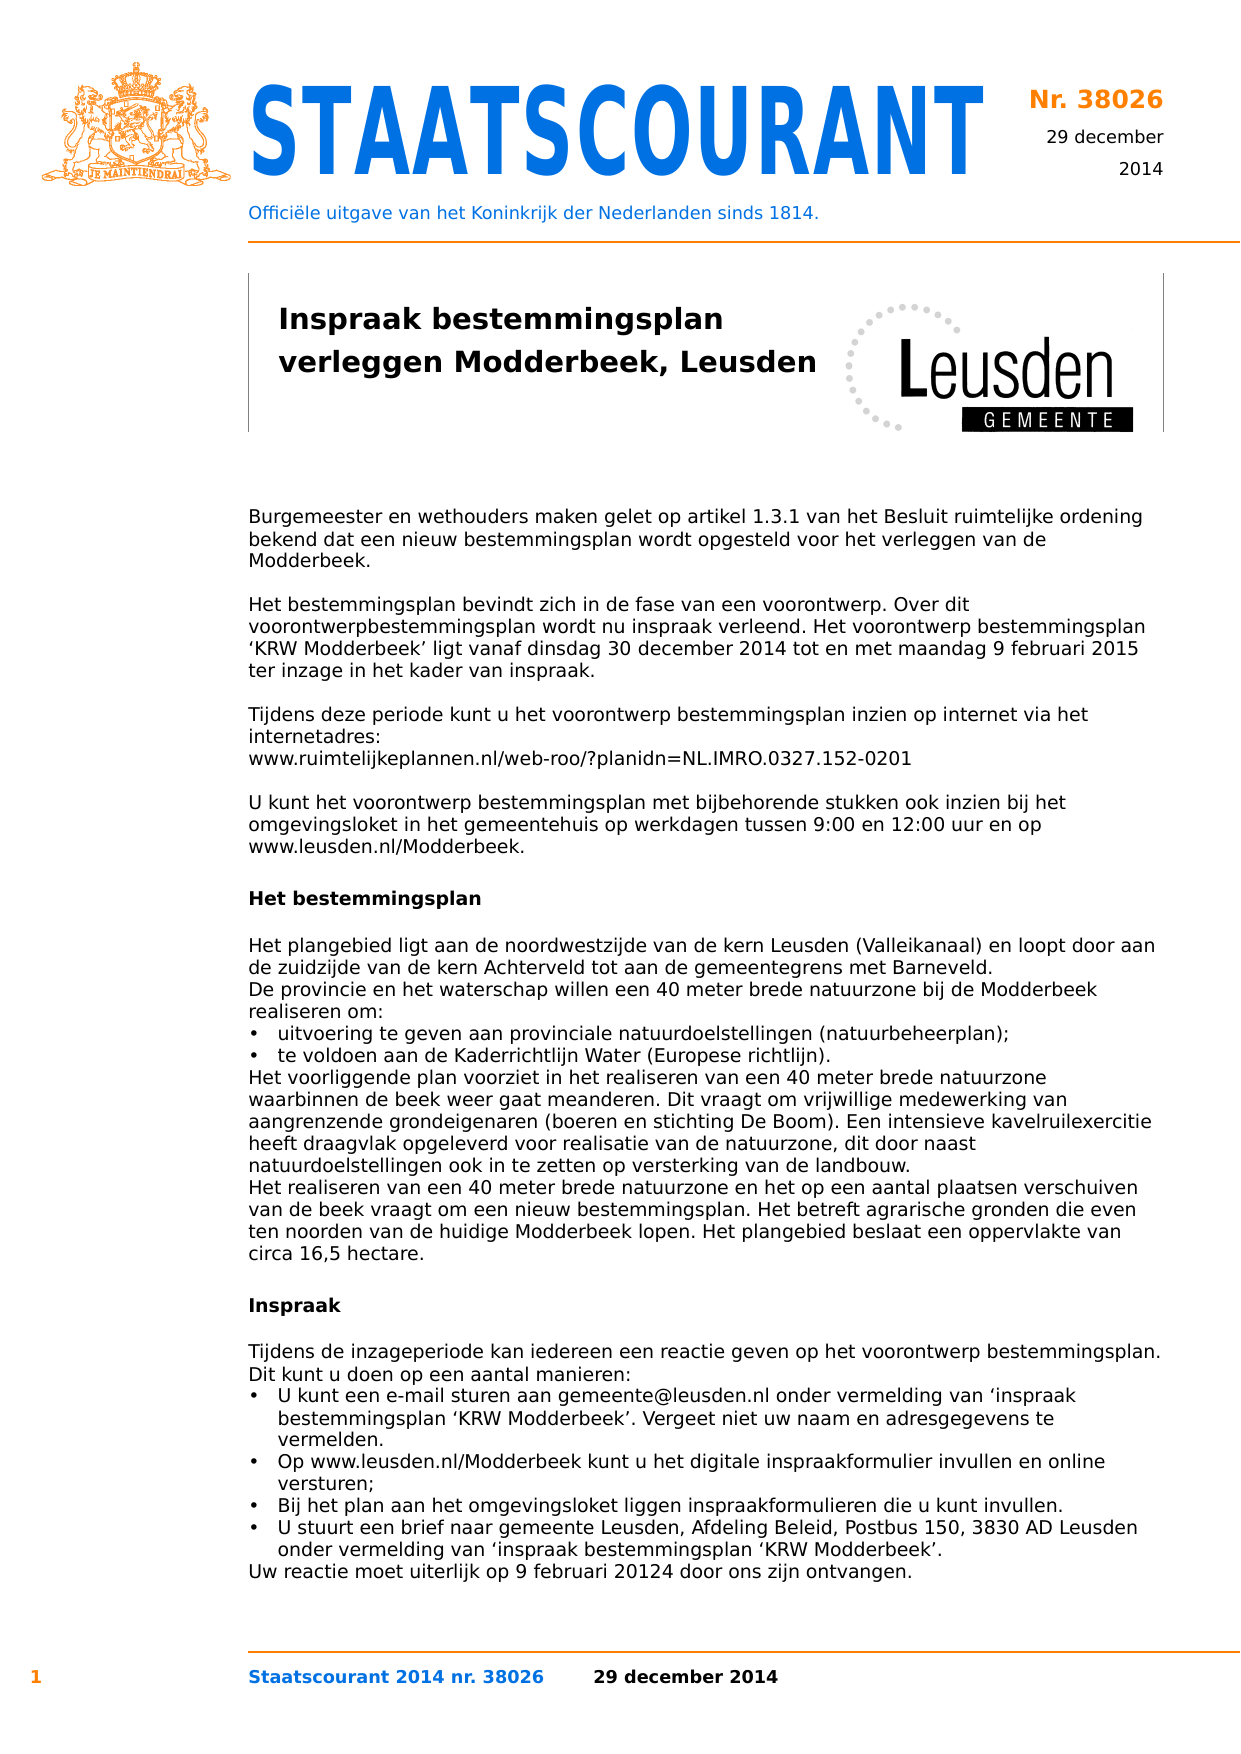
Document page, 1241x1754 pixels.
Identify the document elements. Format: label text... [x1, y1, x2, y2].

picture [41, 62, 231, 186]
text De provincie en het waterschap willen een 40 meter brede natuurzone bij de Modderbeek realiseren om: [248, 979, 1163, 1023]
table_header STAATSCOURANT [248, 62, 998, 203]
text • Bij het plan aan het omgevingsloket liggen inspraakformulieren die u kunt invullen. [248, 1495, 1163, 1517]
picture [844, 302, 1134, 433]
text • U kunt een e-mail sturen aan gemeente@leusden.nl onder vermelding van ‘inspraak bestemmingsplan ‘KRW Modderbeek’. Vergeet niet uw naam en adresgegevens te vermelden. [248, 1385, 1163, 1451]
text Tijdens de inzageperiode kan iedereen een reactie geven op het voorontwerp bestemmingsplan. Dit kunt u doen op een aantal manieren: [248, 1341, 1163, 1385]
subtitle Inspraak bestemmingsplan verleggen Modderbeek, Leusden [249, 273, 1163, 432]
text Het realiseren van een 40 meter brede natuurzone en het op een aantal plaatsen verschuiven van de beek vraagt om een nieuw bestemmingsplan. Het betreft agrarische gronden die even ten noorden van de huidige Modderbeek lopen. Het plangebied beslaat een oppervlakte van circa 16,5 hectare. [248, 1177, 1163, 1264]
text • uitvoering te geven aan provinciale natuurdoelstellingen (natuurbeheerplan); [248, 1023, 1163, 1045]
subtitle Inspraak [248, 1294, 1163, 1316]
table_cell Officiële uitgave van het Koninkrijk der Nederlanden sinds 1814. [248, 203, 1240, 241]
table_header [25, 62, 248, 241]
table_header Nr. 38026 [998, 62, 1240, 121]
table_cell 29 december [998, 121, 1240, 153]
text U kunt het voorontwerp bestemmingsplan met bijbehorende stukken ook inzien bij het omgevingsloket in het gemeentehuis op werkdagen tussen 9:00 en 12:00 uur en op www.leusden.nl/Modderbeek. [248, 792, 1163, 858]
subtitle Het bestemmingsplan [248, 888, 1163, 910]
text • Op www.leusden.nl/Modderbeek kunt u het digitale inspraakformulier invullen en online versturen; [248, 1451, 1163, 1495]
text Het bestemmingsplan bevindt zich in de fase van een voorontwerp. Over dit voorontwerpbestemmingsplan wordt nu inspraak verleend. Het voorontwerp bestemmingsplan ‘KRW Modderbeek’ ligt vanaf dinsdag 30 december 2014 tot en met maandag 9 februari 2015 ter inzage in het kader van inspraak. [248, 594, 1163, 682]
text • U stuurt een brief naar gemeente Leusden, Afdeling Beleid, Postbus 150, 3830 AD Leusden onder vermelding van ‘inspraak bestemmingsplan ‘KRW Modderbeek’. [248, 1517, 1163, 1561]
text • te voldoen aan de Kaderrichtlijn Water (Europese richtlijn). [248, 1045, 1163, 1067]
text Het voorliggende plan voorziet in het realiseren van een 40 meter brede natuurzone waarbinnen de beek weer gaat meanderen. Dit vraagt om vrijwillige medewerking van aangrenzende grondeigenaren (boeren en stichting De Boom). Een intensieve kavelruilexercitie heeft draagvlak opgeleverd voor realisatie van de natuurzone, dit door naast natuurdoelstellingen ook in te zetten op versterking van de landbouw. [248, 1067, 1163, 1177]
text Burgemeester en wethouders maken gelet op artikel 1.3.1 van het Besluit ruimtelijke ordening bekend dat een nieuw bestemmingsplan wordt opgesteld voor het verleggen van de Modderbeek. [248, 506, 1163, 572]
text Tijdens deze periode kunt u het voorontwerp bestemmingsplan inzien op internet via het internetadres: [248, 704, 1163, 748]
text www.ruimtelijkeplannen.nl/web-roo/?planidn=NL.IMRO.0327.152-0201 [248, 748, 1163, 770]
text Uw reactie moet uiterlijk op 9 februari 20124 door ons zijn ontvangen. [248, 1561, 1163, 1583]
table_cell 2014 [998, 153, 1240, 203]
text Het plangebied ligt aan de noordwestzijde van de kern Leusden (Valleikanaal) en loopt door aan de zuidzijde van de kern Achterveld tot aan de gemeentegrens met Barneveld. [248, 935, 1163, 979]
